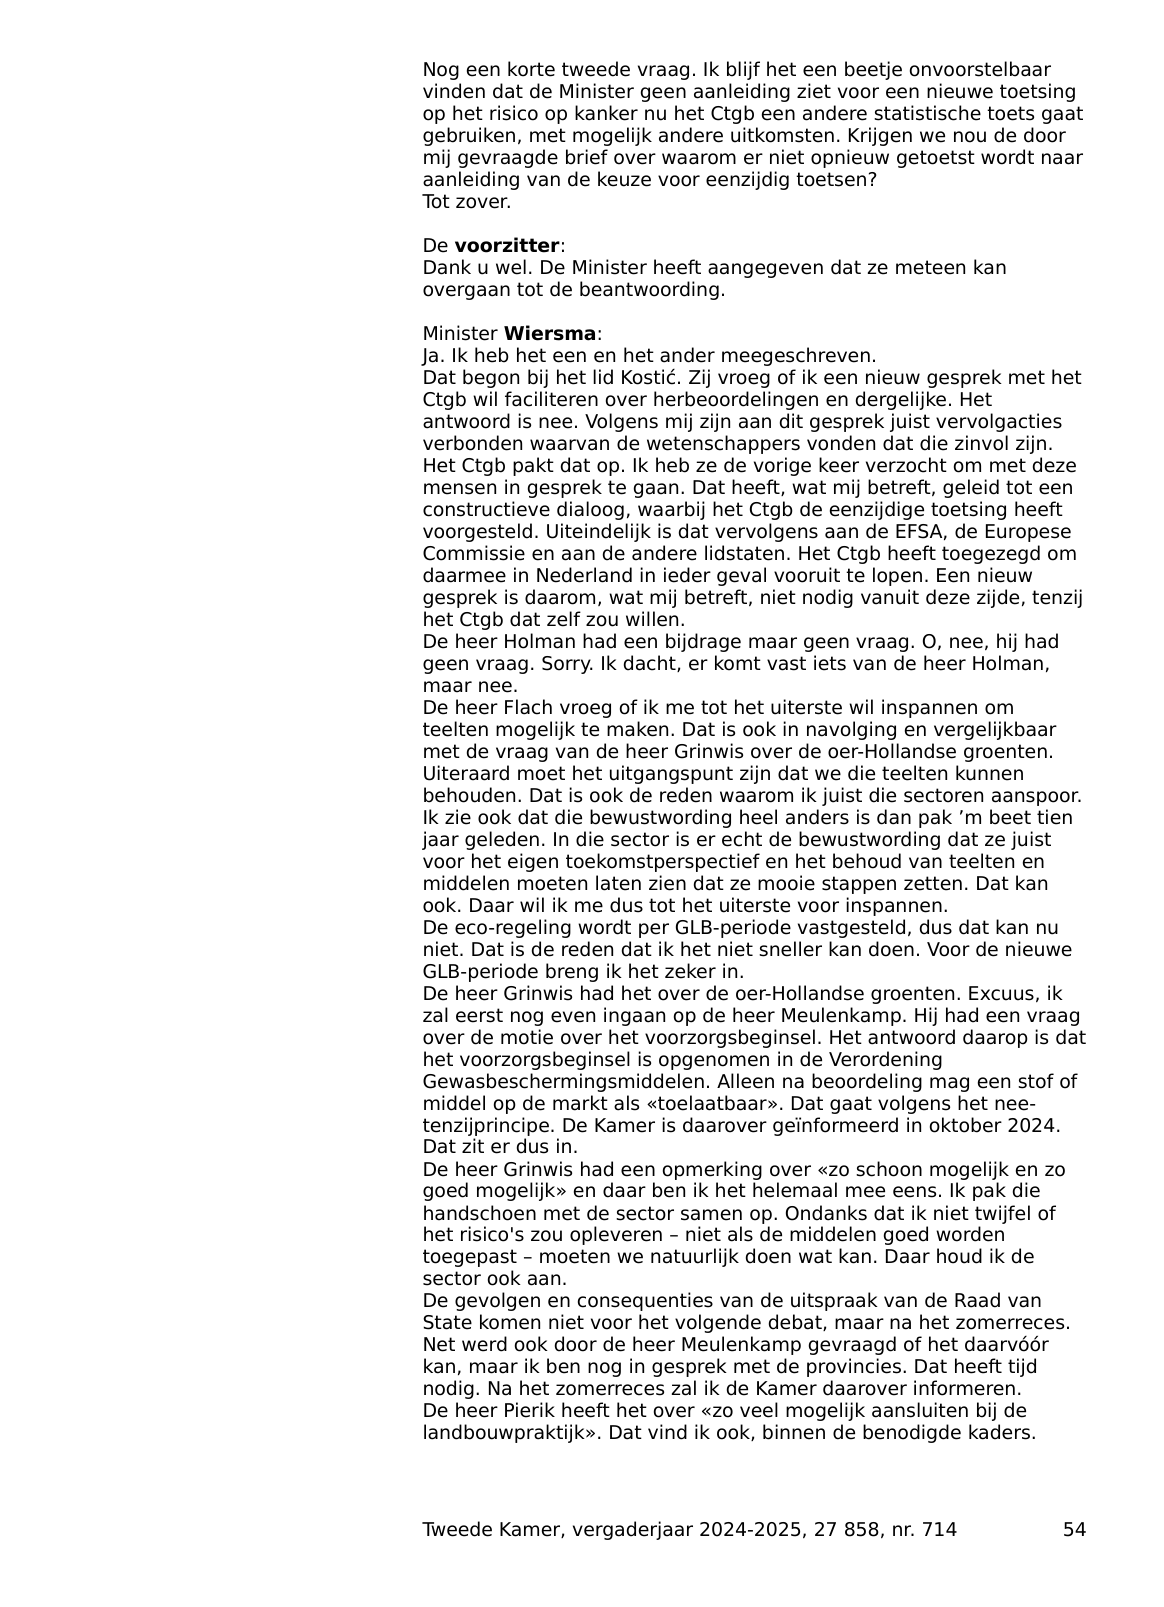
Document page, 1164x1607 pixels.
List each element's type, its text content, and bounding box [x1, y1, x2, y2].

text Nog een korte tweede vraag. Ik blijf het een beetje onvoorstelbaar vinden dat de Minister geen aanleiding ziet voor een nieuwe toetsing op het risico op kanker nu het Ctgb een andere statistische toets gaat gebruiken, met mogelijk andere uitkomsten. Krijgen we nou de door mij gevraagde brief over waarom er niet opnieuw getoetst wordt naar aanleiding van de keuze voor eenzijdig toetsen? [422, 59, 1087, 191]
text De gevolgen en consequenties van de uitspraak van de Raad van State komen niet voor het volgende debat, maar na het zomerreces. Net werd ook door de heer Meulenkamp gevraagd of het daarvóór kan, maar ik ben nog in gesprek met de provincies. Dat heeft tijd nodig. Na het zomerreces zal ik de Kamer daarover informeren. [422, 1290, 1087, 1400]
text De heer Flach vroeg of ik me tot het uiterste wil inspannen om teelten mogelijk te maken. Dat is ook in navolging en vergelijkbaar met de vraag van de heer Grinwis over de oer-Hollandse groenten. Uiteraard moet het uitgangspunt zijn dat we die teelten kunnen behouden. Dat is ook de reden waarom ik juist die sectoren aanspoor. Ik zie ook dat die bewustwording heel anders is dan pak ’m beet tien jaar geleden. In die sector is er echt de bewustwording dat ze juist voor het eigen toekomstperspectief en het behoud van teelten en middelen moeten laten zien dat ze mooie stappen zetten. Dat kan ook. Daar wil ik me dus tot het uiterste voor inspannen. [422, 697, 1087, 917]
text Dat begon bij het lid Kostić. Zij vroeg of ik een nieuw gesprek met het Ctgb wil faciliteren over herbeoordelingen en dergelijke. Het antwoord is nee. Volgens mij zijn aan dit gesprek juist vervolgacties verbonden waarvan de wetenschappers vonden dat die zinvol zijn. Het Ctgb pakt dat op. Ik heb ze de vorige keer verzocht om met deze mensen in gesprek te gaan. Dat heeft, wat mij betreft, geleid tot een constructieve dialoog, waarbij het Ctgb de eenzijdige toetsing heeft voorgesteld. Uiteindelijk is dat vervolgens aan de EFSA, de Europese Commissie en aan de andere lidstaten. Het Ctgb heeft toegezegd om daarmee in Nederland in ieder geval vooruit te lopen. Een nieuw gesprek is daarom, wat mij betreft, niet nodig vanuit deze zijde, tenzij het Ctgb dat zelf zou willen. [422, 367, 1087, 631]
text Tot zover. [422, 191, 1087, 213]
text Dank u wel. De Minister heeft aangegeven dat ze meteen kan overgaan tot de beantwoording. [422, 257, 1087, 301]
text Ja. Ik heb het een en het ander meegeschreven. [422, 345, 1087, 367]
text De eco-regeling wordt per GLB-periode vastgesteld, dus dat kan nu niet. Dat is de reden dat ik het niet sneller kan doen. Voor de nieuwe GLB-periode breng ik het zeker in. [422, 917, 1087, 983]
text De heer Pierik heeft het over «zo veel mogelijk aansluiten bij de landbouwpraktijk». Dat vind ik ook, binnen de benodigde kaders. [422, 1400, 1087, 1444]
text Minister Wiersma: [422, 323, 1087, 345]
text De heer Grinwis had een opmerking over «zo schoon mogelijk en zo goed mogelijk» en daar ben ik het helemaal mee eens. Ik pak die handschoen met de sector samen op. Ondanks dat ik niet twijfel of het risico's zou opleveren – niet als de middelen goed worden toegepast – moeten we natuurlijk doen wat kan. Daar houd ik de sector ook aan. [422, 1158, 1087, 1290]
text De voorzitter: [422, 235, 1087, 257]
text De heer Holman had een bijdrage maar geen vraag. O, nee, hij had geen vraag. Sorry. Ik dacht, er komt vast iets van de heer Holman, maar nee. [422, 631, 1087, 697]
text De heer Grinwis had het over de oer-Hollandse groenten. Excuus, ik zal eerst nog even ingaan op de heer Meulenkamp. Hij had een vraag over de motie over het voorzorgsbeginsel. Het antwoord daarop is dat het voorzorgsbeginsel is opgenomen in de Verordening Gewasbeschermingsmiddelen. Alleen na beoordeling mag een stof of middel op de markt als «toelaatbaar». Dat gaat volgens het nee-tenzijprincipe. De Kamer is daarover geïnformeerd in oktober 2024. Dat zit er dus in. [422, 983, 1087, 1158]
